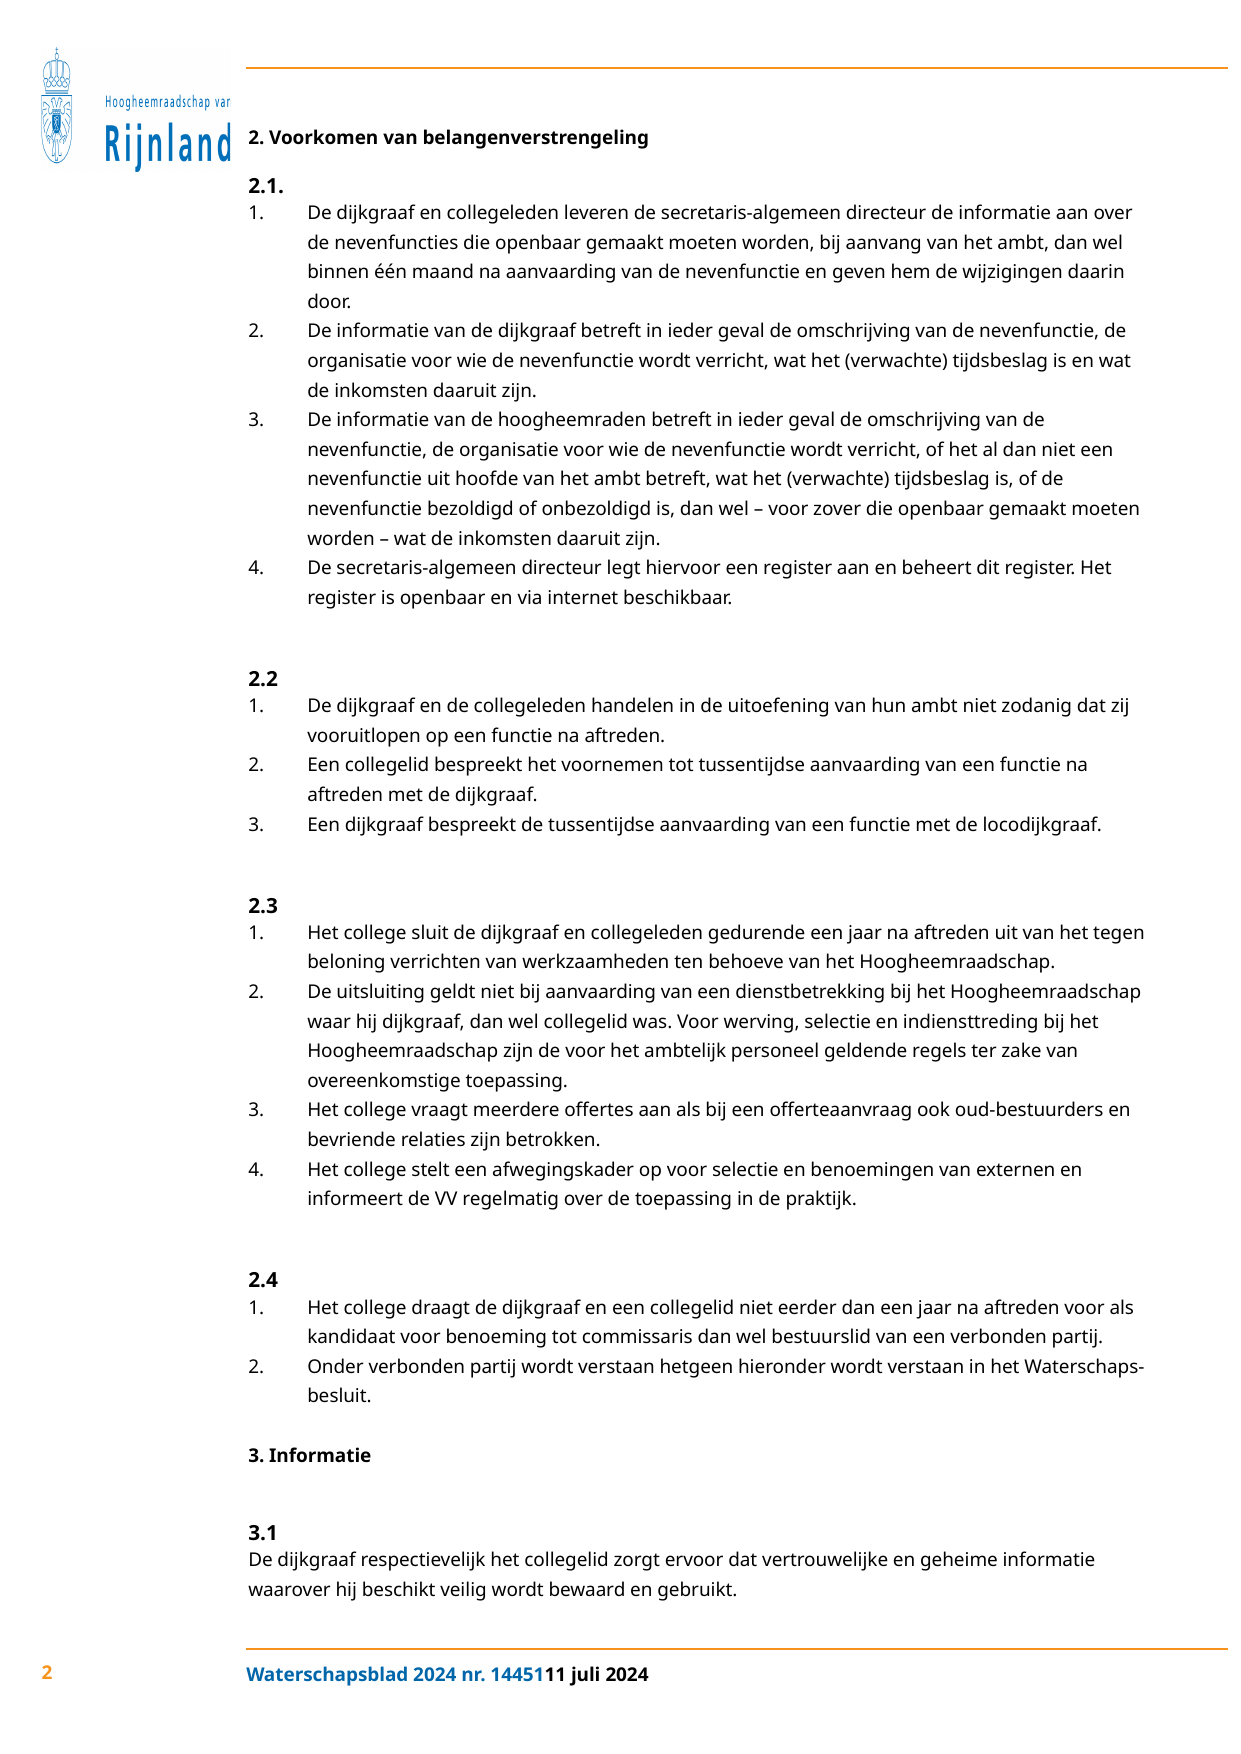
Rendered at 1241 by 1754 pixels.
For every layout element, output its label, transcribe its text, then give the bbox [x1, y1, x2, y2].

list Een collegelid bespreekt het voornemen tot tussentijdse aanvaarding van een functie na aftreden met de dijkgraaf. [248, 752, 1152, 807]
list Een dijkgraaf bespreekt de tussentijdse aanvaarding van een functie met de locodijkgraaf. [248, 811, 1152, 836]
text 2. Voorkomen van belangenverstrengeling [248, 124, 1152, 150]
list Het college sluit de dijkgraaf en collegeleden gedurende een jaar na aftreden uit van het tegen beloning verrichten van werkzaamheden ten behoeve van het Hoogheemraadschap. [248, 919, 1152, 974]
list De dijkgraaf en de collegeleden handelen in de uitoefening van hun ambt niet zodanig dat zij vooruitlopen op een functie na aftreden. [248, 692, 1152, 748]
text 3. Informatie [248, 1442, 1152, 1467]
list De uitsluiting geldt niet bij aanvaarding van een dienstbetrekking bij het Hoogheemraadschap waar hij dijkgraaf, dan wel collegelid was. Voor werving, selectie en indiensttreding bij het Hoogheemraadschap zijn de voor het ambtelijk personeel geldende regels ter zake van overeenkomstige toepassing. [248, 978, 1152, 1093]
list Het college stelt een afwegingskader op voor selectie en benoemingen van externen en informeert de VV regelmatig over de toepassing in de praktijk. [248, 1156, 1152, 1211]
text De dijkgraaf respectievelijk het collegelid zorgt ervoor dat vertrouwelijke en geheime informatie waarover hij beschikt veilig wordt bewaard en gebruikt. [248, 1546, 1152, 1602]
list Onder verbonden partij wordt verstaan hetgeen hieronder wordt verstaan in het Waterschaps- besluit. [248, 1353, 1152, 1408]
text 2.1. [248, 171, 1152, 199]
text 2.3 [248, 891, 1152, 919]
picture [41, 47, 231, 172]
list Het college draagt de dijkgraaf en een collegelid niet eerder dan een jaar na aftreden voor als kandidaat voor benoeming tot commissaris dan wel bestuurslid van een verbonden partij. [248, 1294, 1152, 1349]
list De informatie van de dijkgraaf betreft in ieder geval de omschrijving van de nevenfunctie, de organisatie voor wie de nevenfunctie wordt verricht, wat het (verwachte) tijdsbeslag is en wat de inkomsten daaruit zijn. [248, 318, 1152, 403]
list De dijkgraaf en collegeleden leveren de secretaris-algemeen directeur de informatie aan over de nevenfuncties die openbaar gemaakt moeten worden, bij aanvang van het ambt, dan wel binnen één maand na aanvaarding van de nevenfunctie en geven hem de wijzigingen daarin door. [248, 199, 1152, 314]
text 2.4 [248, 1265, 1152, 1294]
list De informatie van de hoogheemraden betreft in ieder geval de omschrijving van de nevenfunctie, de organisatie voor wie de nevenfunctie wordt verricht, of het al dan niet een nevenfunctie uit hoofde van het ambt betreft, wat het (verwachte) tijdsbeslag is, of de nevenfunctie bezoldigd of onbezoldigd is, dan wel – voor zover die openbaar gemaakt moeten worden – wat de inkomsten daaruit zijn. [248, 406, 1152, 551]
text 3.1 [248, 1518, 1152, 1546]
list Het college vraagt meerdere offertes aan als bij een offerteaanvraag ook oud-bestuurders en bevriende relaties zijn betrokken. [248, 1097, 1152, 1152]
text 2.2 [248, 664, 1152, 692]
list De secretaris-algemeen directeur legt hiervoor een register aan en beheert dit register. Het register is openbaar en via internet beschikbaar. [248, 554, 1152, 610]
